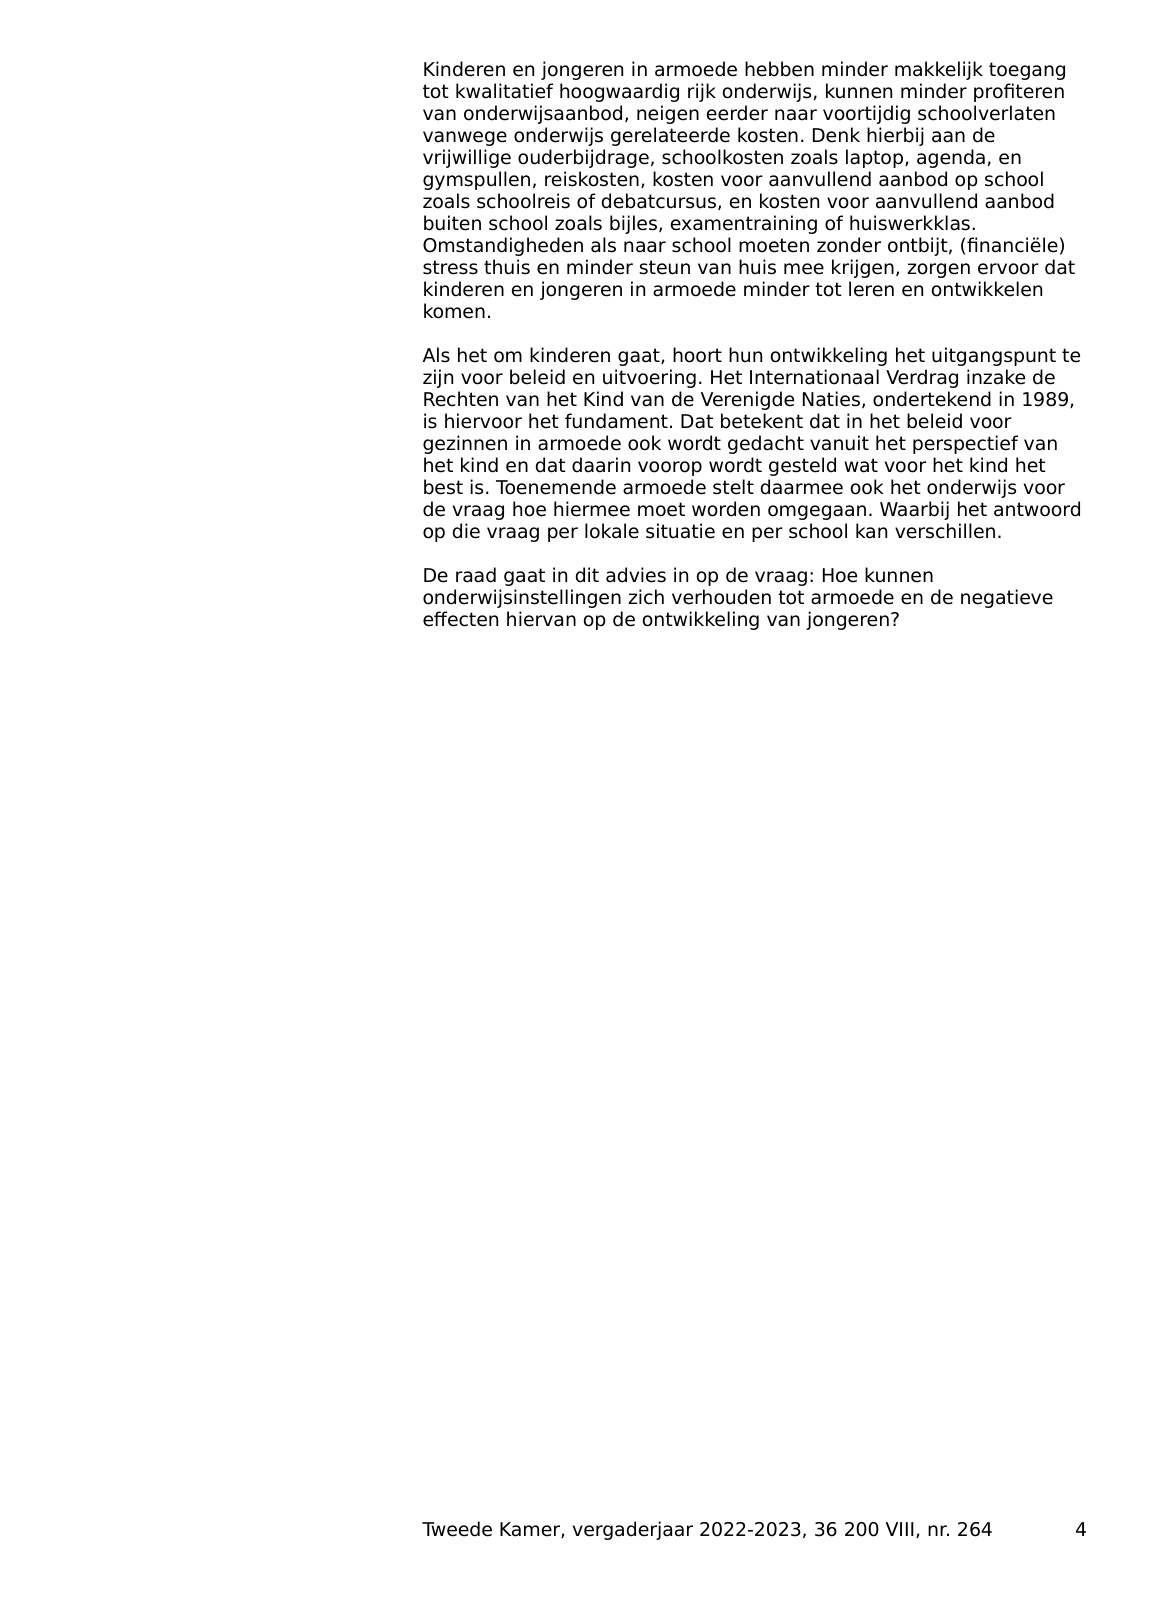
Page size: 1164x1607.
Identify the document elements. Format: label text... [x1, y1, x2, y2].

text De raad gaat in dit advies in op de vraag: Hoe kunnen onderwijsinstellingen zich verhouden tot armoede en de negatieve effecten hiervan op de ontwikkeling van jongeren? [422, 565, 1087, 631]
text Als het om kinderen gaat, hoort hun ontwikkeling het uitgangspunt te zijn voor beleid en uitvoering. Het Internationaal Verdrag inzake de Rechten van het Kind van de Verenigde Naties, ondertekend in 1989, is hiervoor het fundament. Dat betekent dat in het beleid voor gezinnen in armoede ook wordt gedacht vanuit het perspectief van het kind en dat daarin voorop wordt gesteld wat voor het kind het best is. Toenemende armoede stelt daarmee ook het onderwijs voor de vraag hoe hiermee moet worden omgegaan. Waarbij het antwoord op die vraag per lokale situatie en per school kan verschillen. [422, 345, 1087, 543]
text Kinderen en jongeren in armoede hebben minder makkelijk toegang tot kwalitatief hoogwaardig rijk onderwijs, kunnen minder profiteren van onderwijsaanbod, neigen eerder naar voortijdig schoolverlaten vanwege onderwijs gerelateerde kosten. Denk hierbij aan de vrijwillige ouderbijdrage, schoolkosten zoals laptop, agenda, en gymspullen, reiskosten, kosten voor aanvullend aanbod op school zoals schoolreis of debatcursus, en kosten voor aanvullend aanbod buiten school zoals bijles, examentraining of huiswerkklas. Omstandigheden als naar school moeten zonder ontbijt, (financiële) stress thuis en minder steun van huis mee krijgen, zorgen ervoor dat kinderen en jongeren in armoede minder tot leren en ontwikkelen komen. [422, 59, 1087, 323]
